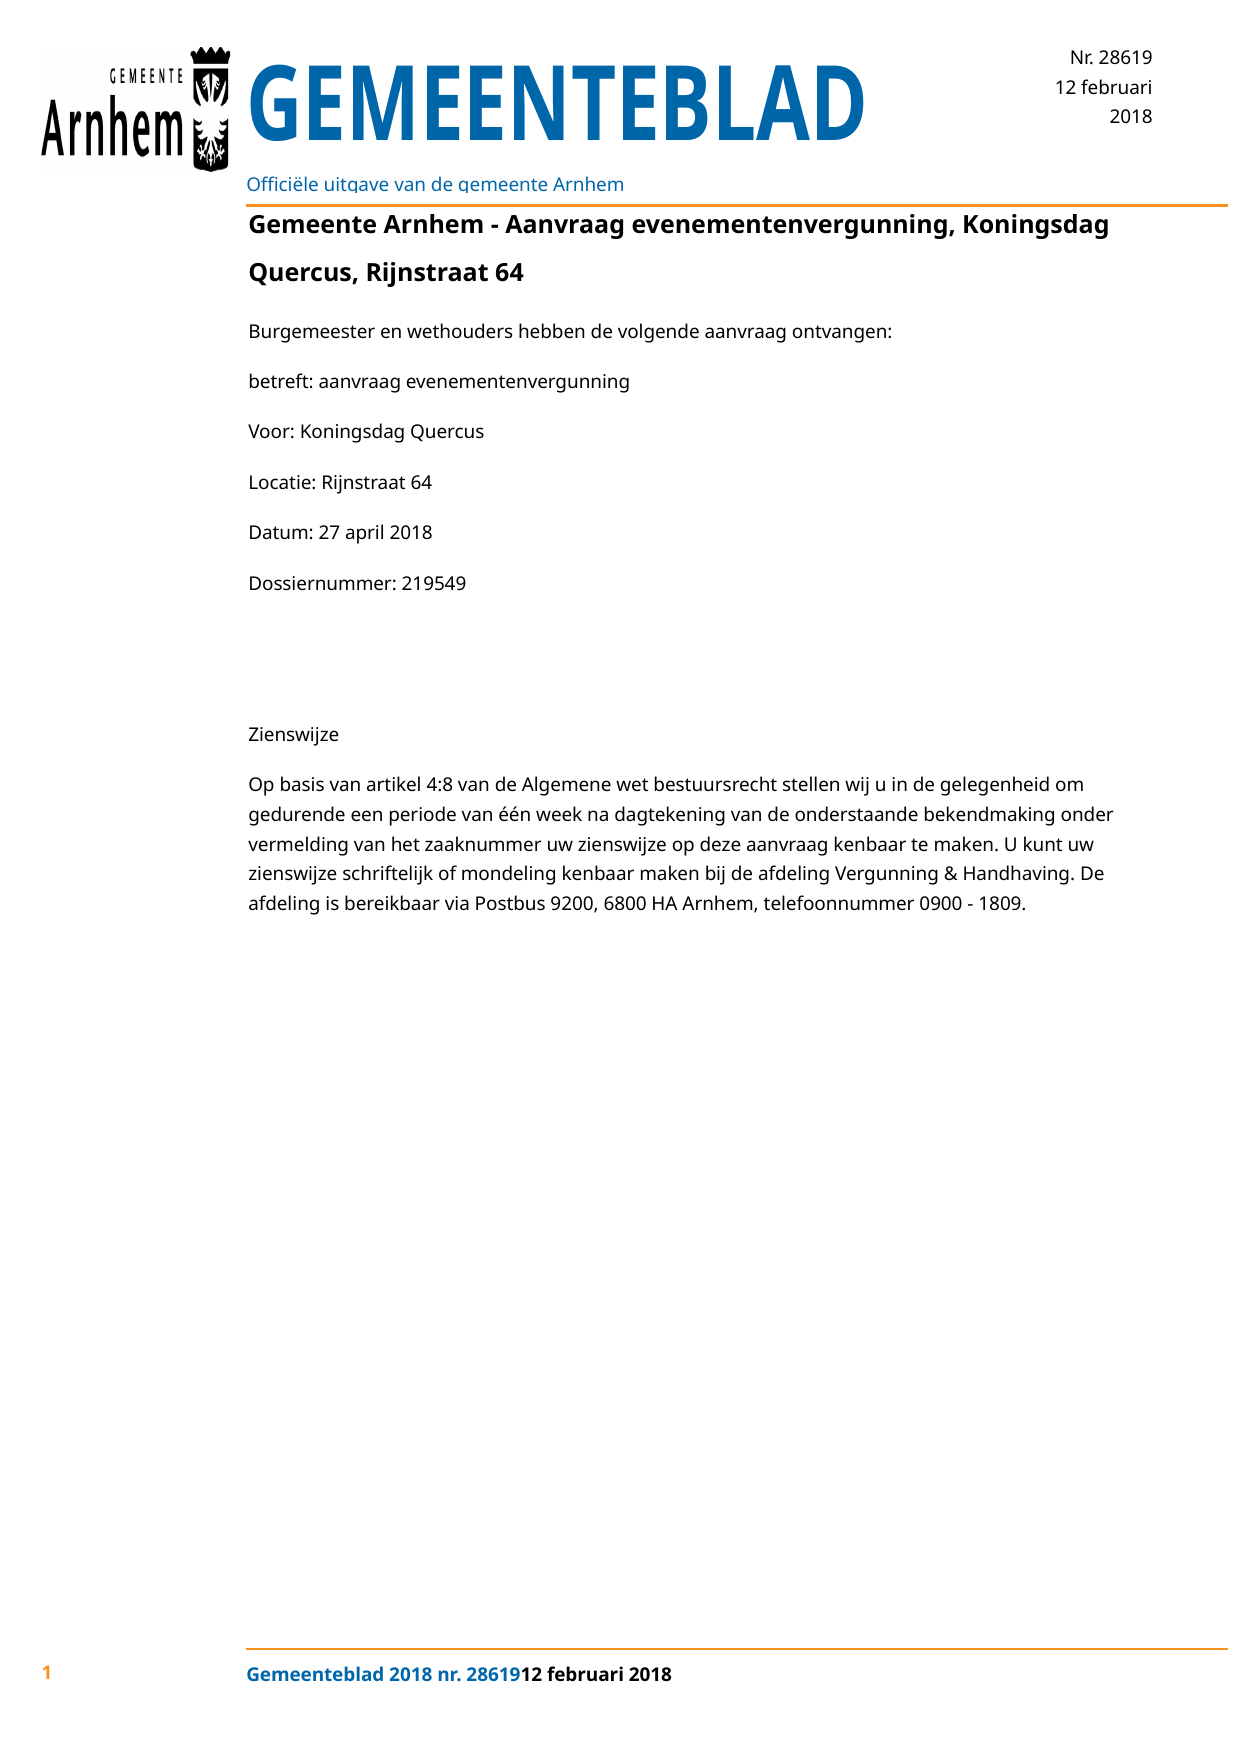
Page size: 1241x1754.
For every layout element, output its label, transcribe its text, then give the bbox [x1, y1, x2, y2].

text Zienswijze [248, 721, 1152, 747]
text Voor: Koningsdag Quercus [248, 419, 1152, 444]
text Datum: 27 april 2018 [248, 519, 1152, 545]
text Op basis van artikel 4:8 van de Algemene wet bestuursrecht stellen wij u in de gelegenheid om gedurende een periode van één week na dagtekening van de onderstaande bekendmaking onder vermelding van het zaaknummer uw zienswijze op deze aanvraag kenbaar te maken. U kunt uw zienswijze schriftelijk of mondeling kenbaar maken bij de afdeling Vergunning & Handhaving. De afdeling is bereikbaar via Postbus 9200, 6800 HA Arnhem, telefoonnummer 0900 - 1809. [248, 772, 1152, 916]
text betreft: aanvraag evenementenvergunning [248, 368, 1152, 394]
text Gemeente Arnhem - Aanvraag evenementenvergunning, Koningsdag Quercus, Rijnstraat 64 [248, 207, 1152, 288]
text Burgemeester en wethouders hebben de volgende aanvraag ontvangen: [248, 318, 1152, 344]
text Locatie: Rijnstraat 64 [248, 469, 1152, 495]
text Dossiernummer: 219549 [248, 570, 1152, 596]
picture [41, 47, 231, 172]
